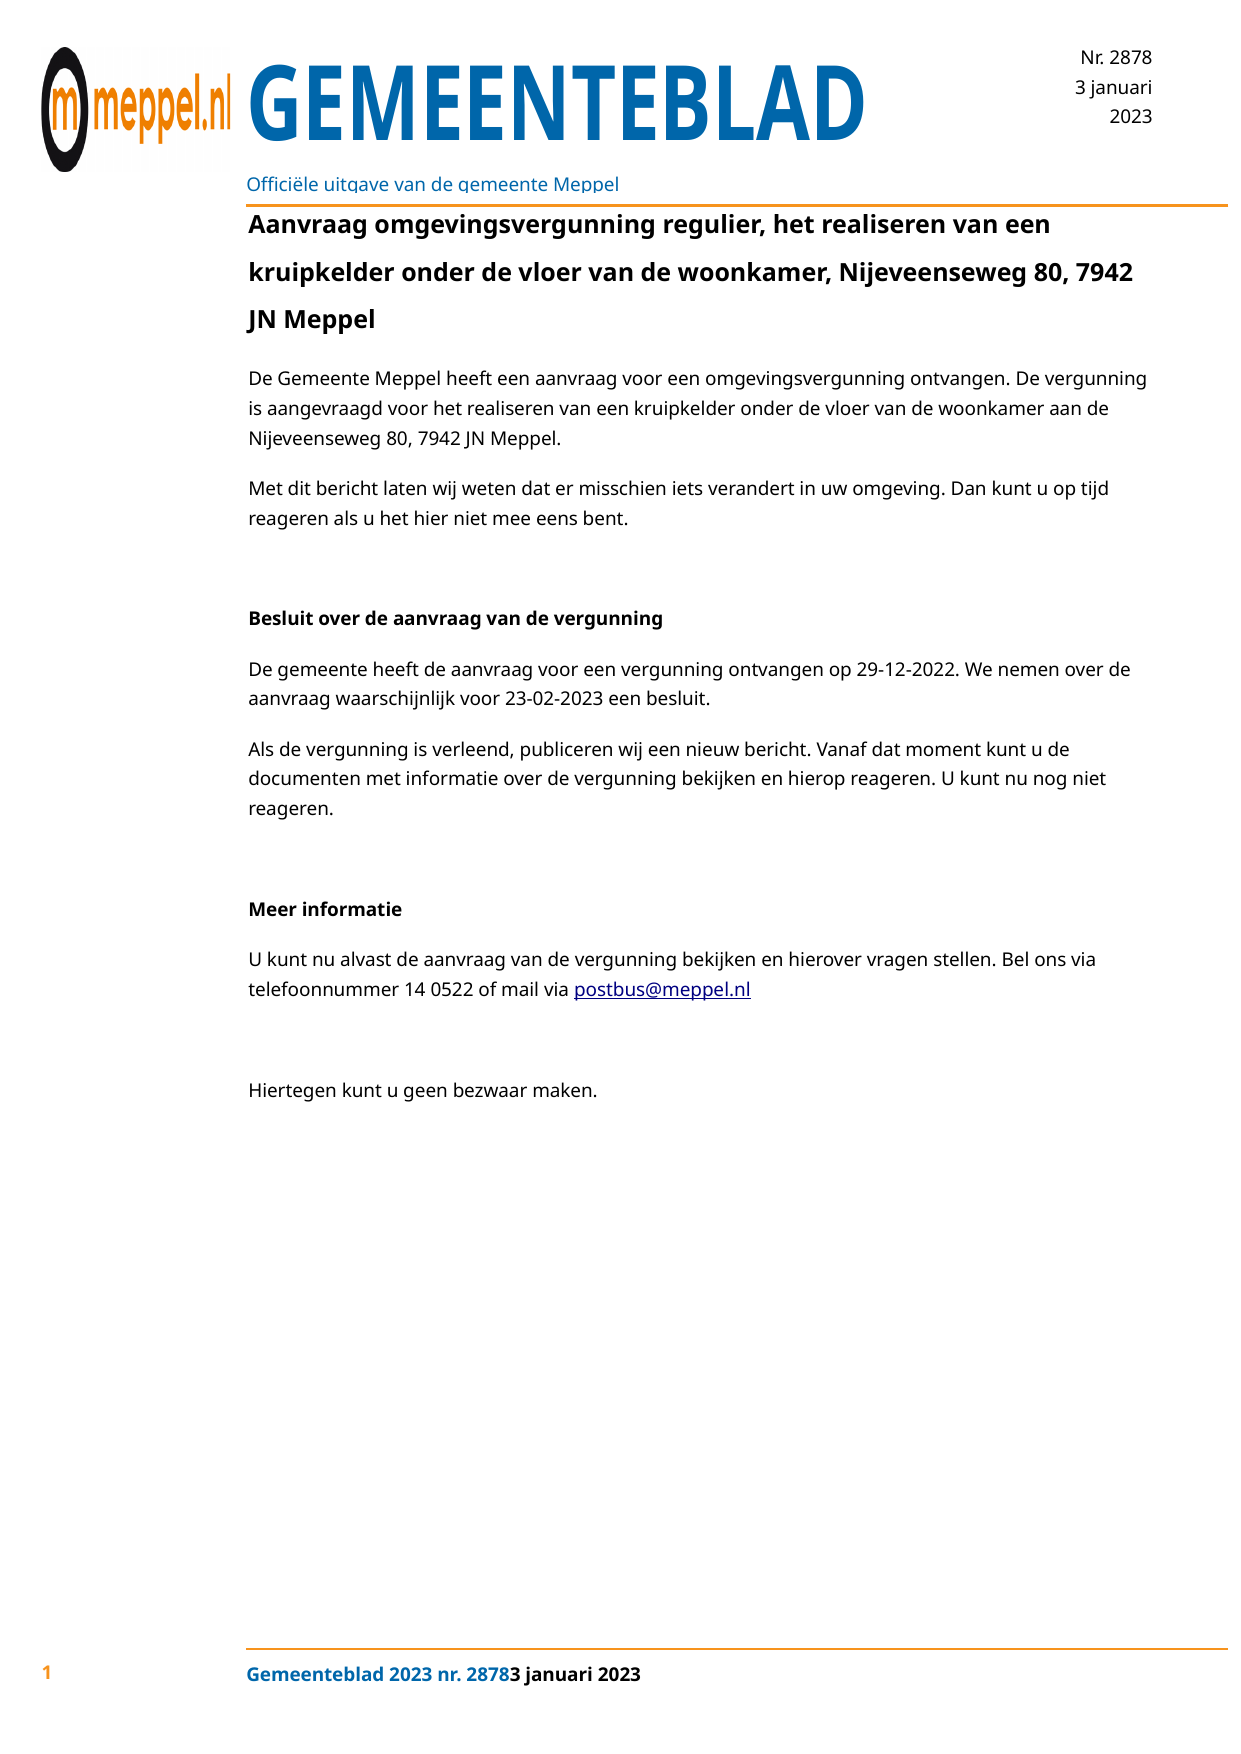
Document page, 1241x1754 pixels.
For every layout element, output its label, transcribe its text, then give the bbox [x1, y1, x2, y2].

text Hiertegen kunt u geen bezwaar maken. [248, 1077, 1152, 1102]
text Als de vergunning is verleend, publiceren wij een nieuw bericht. Vanaf dat moment kunt u de documenten met informatie over de vergunning bekijken en hierop reageren. U kunt nu nog niet reageren. [248, 736, 1152, 821]
text U kunt nu alvast de aanvraag van de vergunning bekijken en hierover vragen stellen. Bel ons via telefoonnummer 14 0522 of mail via postbus@meppel.nl [248, 946, 1152, 1002]
text De gemeente heeft de aanvraag voor een vergunning ontvangen op 29-12-2022. We nemen over de aanvraag waarschijnlijk voor 23-02-2023 een besluit. [248, 656, 1152, 711]
text Meer informatie [248, 896, 1152, 922]
picture [41, 47, 231, 172]
text De Gemeente Meppel heeft een aanvraag voor een omgevingsvergunning ontvangen. De vergunning is aangevraagd voor het realiseren van een kruipkelder onder de vloer van de woonkamer aan de Nijeveenseweg 80, 7942 JN Meppel. [248, 366, 1152, 450]
text Met dit bericht laten wij weten dat er misschien iets verandert in uw omgeving. Dan kunt u op tijd reageren als u het hier niet mee eens bent. [248, 475, 1152, 530]
text Besluit over de aanvraag van de vergunning [248, 606, 1152, 631]
text Aanvraag omgevingsvergunning regulier, het realiseren van een kruipkelder onder de vloer van de woonkamer, Nijeveenseweg 80, 7942 JN Meppel [248, 207, 1152, 336]
